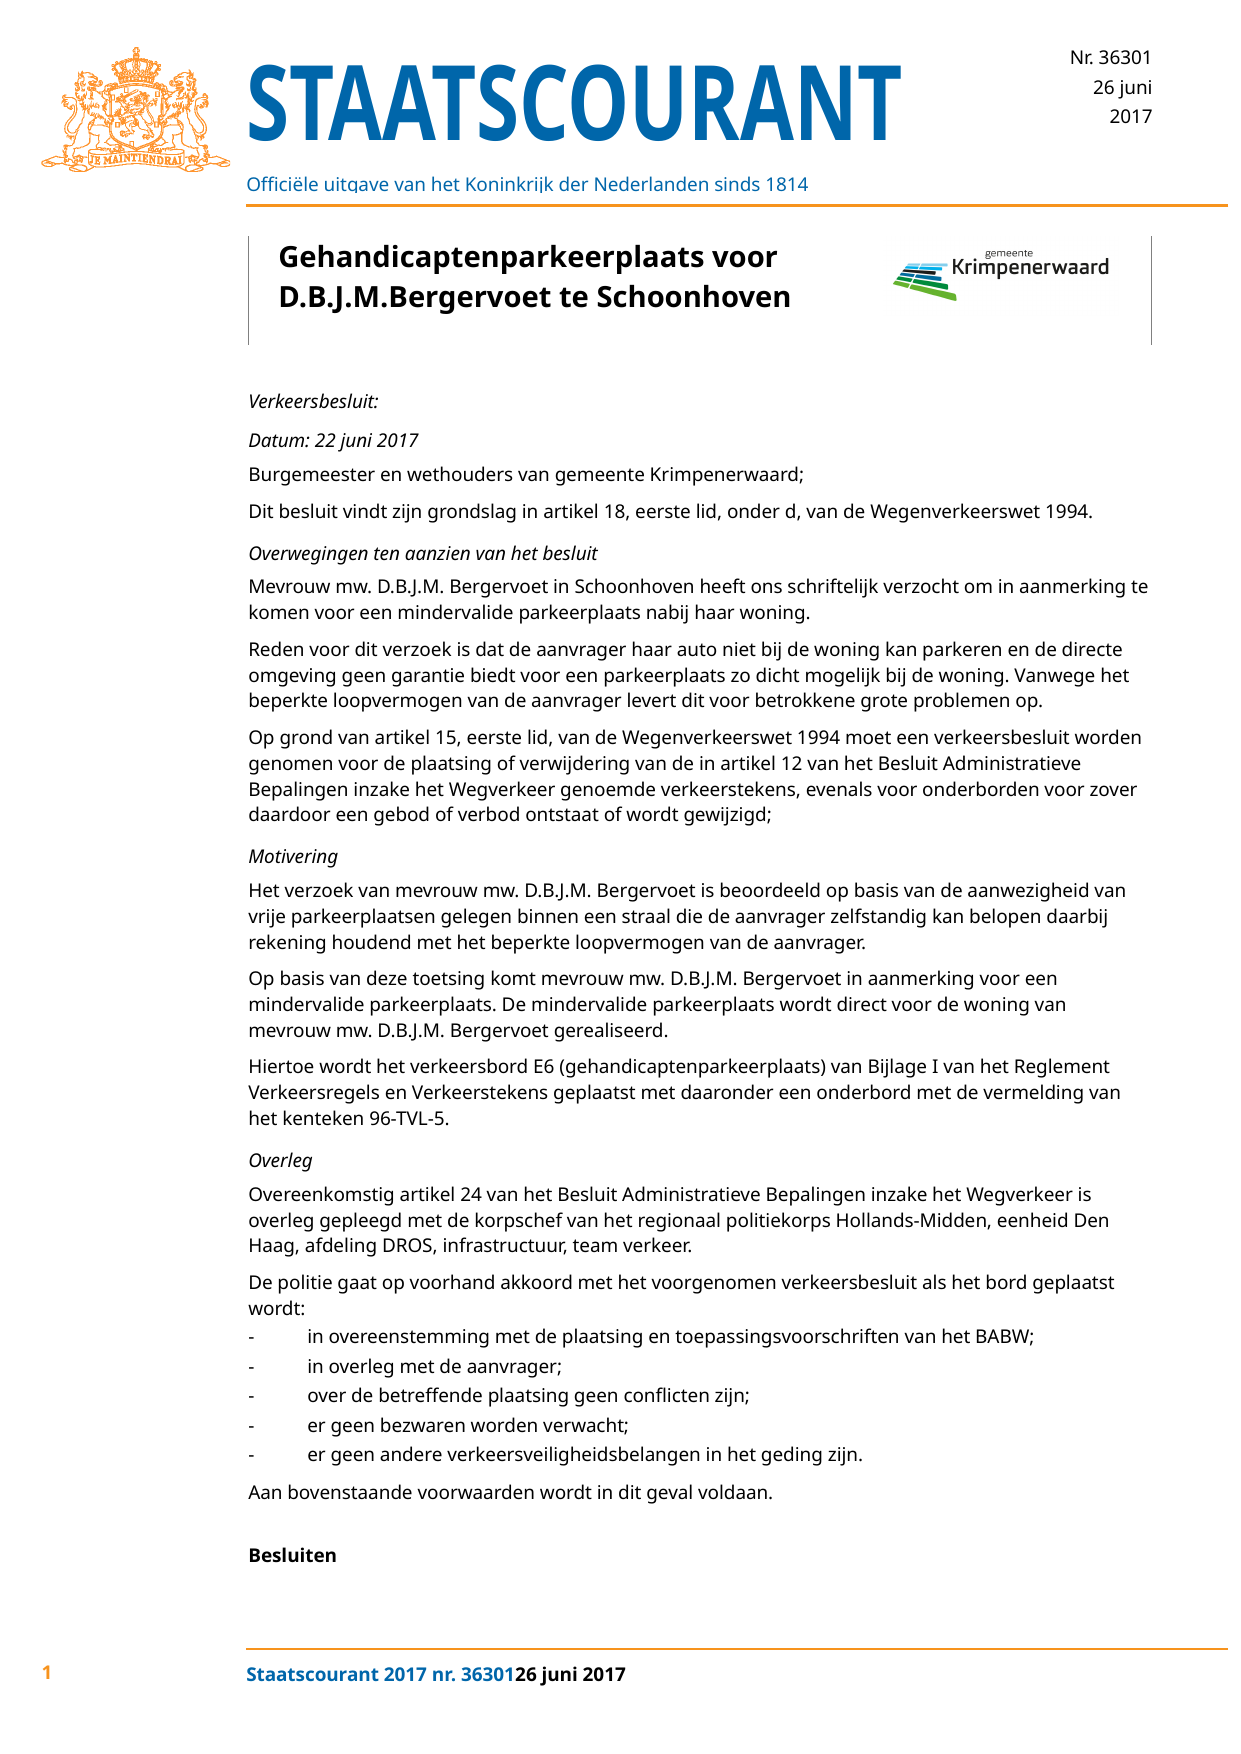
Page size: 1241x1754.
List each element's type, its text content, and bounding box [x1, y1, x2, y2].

text Dit besluit vindt zijn grondslag in artikel 18, eerste lid, onder d, van de Wegenverkeerswet 1994. [248, 498, 1152, 523]
picture [41, 47, 231, 172]
text Op basis van deze toetsing komt mevrouw mw. D.B.J.M. Bergervoet in aanmerking voor een mindervalide parkeerplaats. De mindervalide parkeerplaats wordt direct voor de woning van mevrouw mw. D.B.J.M. Bergervoet gerealiseerd. [248, 966, 1152, 1043]
table_header Gehandicaptenparkeerplaats voor D.B.J.M.Bergervoet te Schoonhoven [249, 236, 850, 345]
table_header [850, 236, 1151, 345]
text Motivering [248, 843, 1152, 869]
list er geen andere verkeersveiligheidsbelangen in het geding zijn. [248, 1442, 1152, 1467]
text Overwegingen ten aanzien van het besluit [248, 540, 1152, 565]
text De politie gaat op voorhand akkoord met het voorgenomen verkeersbesluit als het bord geplaatst wordt: [248, 1269, 1152, 1321]
text Besluiten [248, 1542, 1152, 1568]
text Datum: 22 juni 2017 [248, 427, 1152, 453]
text Reden voor dit verzoek is dat de aanvrager haar auto niet bij de woning kan parkeren en de directe omgeving geen garantie biedt voor een parkeerplaats zo dicht mogelijk bij de woning. Vanwege het beperkte loopvermogen van de aanvrager levert dit voor betrokkene grote problemen op. [248, 636, 1152, 713]
list over de betreffende plaatsing geen conflicten zijn; [248, 1382, 1152, 1408]
text Aan bovenstaande voorwaarden wordt in dit geval voldaan. [248, 1479, 1152, 1505]
text Het verzoek van mevrouw mw. D.B.J.M. Bergervoet is beoordeeld op basis van de aanwezigheid van vrije parkeerplaatsen gelegen binnen een straal die de aanvrager zelfstandig kan belopen daarbij rekening houdend met het beperkte loopvermogen van de aanvrager. [248, 877, 1152, 954]
text Mevrouw mw. D.B.J.M. Bergervoet in Schoonhoven heeft ons schriftelijk verzocht om in aanmerking te komen voor een mindervalide parkeerplaats nabij haar woning. [248, 574, 1152, 625]
text Overeenkomstig artikel 24 van het Besluit Administratieve Bepalingen inzake het Wegverkeer is overleg gepleegd met de korpschef van het regionaal politiekorps Hollands-Midden, eenheid Den Haag, afdeling DROS, infrastructuur, team verkeer. [248, 1181, 1152, 1258]
text Verkeersbesluit: [248, 388, 1152, 413]
list in overeenstemming met de plaatsing en toepassingsvoorschriften van het BABW; [248, 1323, 1152, 1349]
text Burgemeester en wethouders van gemeente Krimpenerwaard; [248, 461, 1152, 487]
text Hiertoe wordt het verkeersbord E6 (gehandicaptenparkeerplaats) van Bijlage I van het Reglement Verkeersregels en Verkeerstekens geplaatst met daaronder een onderbord met de vermelding van het kenteken 96-TVL-5. [248, 1054, 1152, 1131]
list in overleg met de aanvrager; [248, 1353, 1152, 1378]
list er geen bezwaren worden verwacht; [248, 1412, 1152, 1438]
picture [882, 236, 1119, 316]
text Overleg [248, 1147, 1152, 1173]
text Op grond van artikel 15, eerste lid, van de Wegenverkeerswet 1994 moet een verkeersbesluit worden genomen voor de plaatsing of verwijdering van de in artikel 12 van het Besluit Administratieve Bepalingen inzake het Wegverkeer genoemde verkeerstekens, evenals voor onderborden voor zover daardoor een gebod of verbod ontstaat of wordt gewijzigd; [248, 724, 1152, 827]
